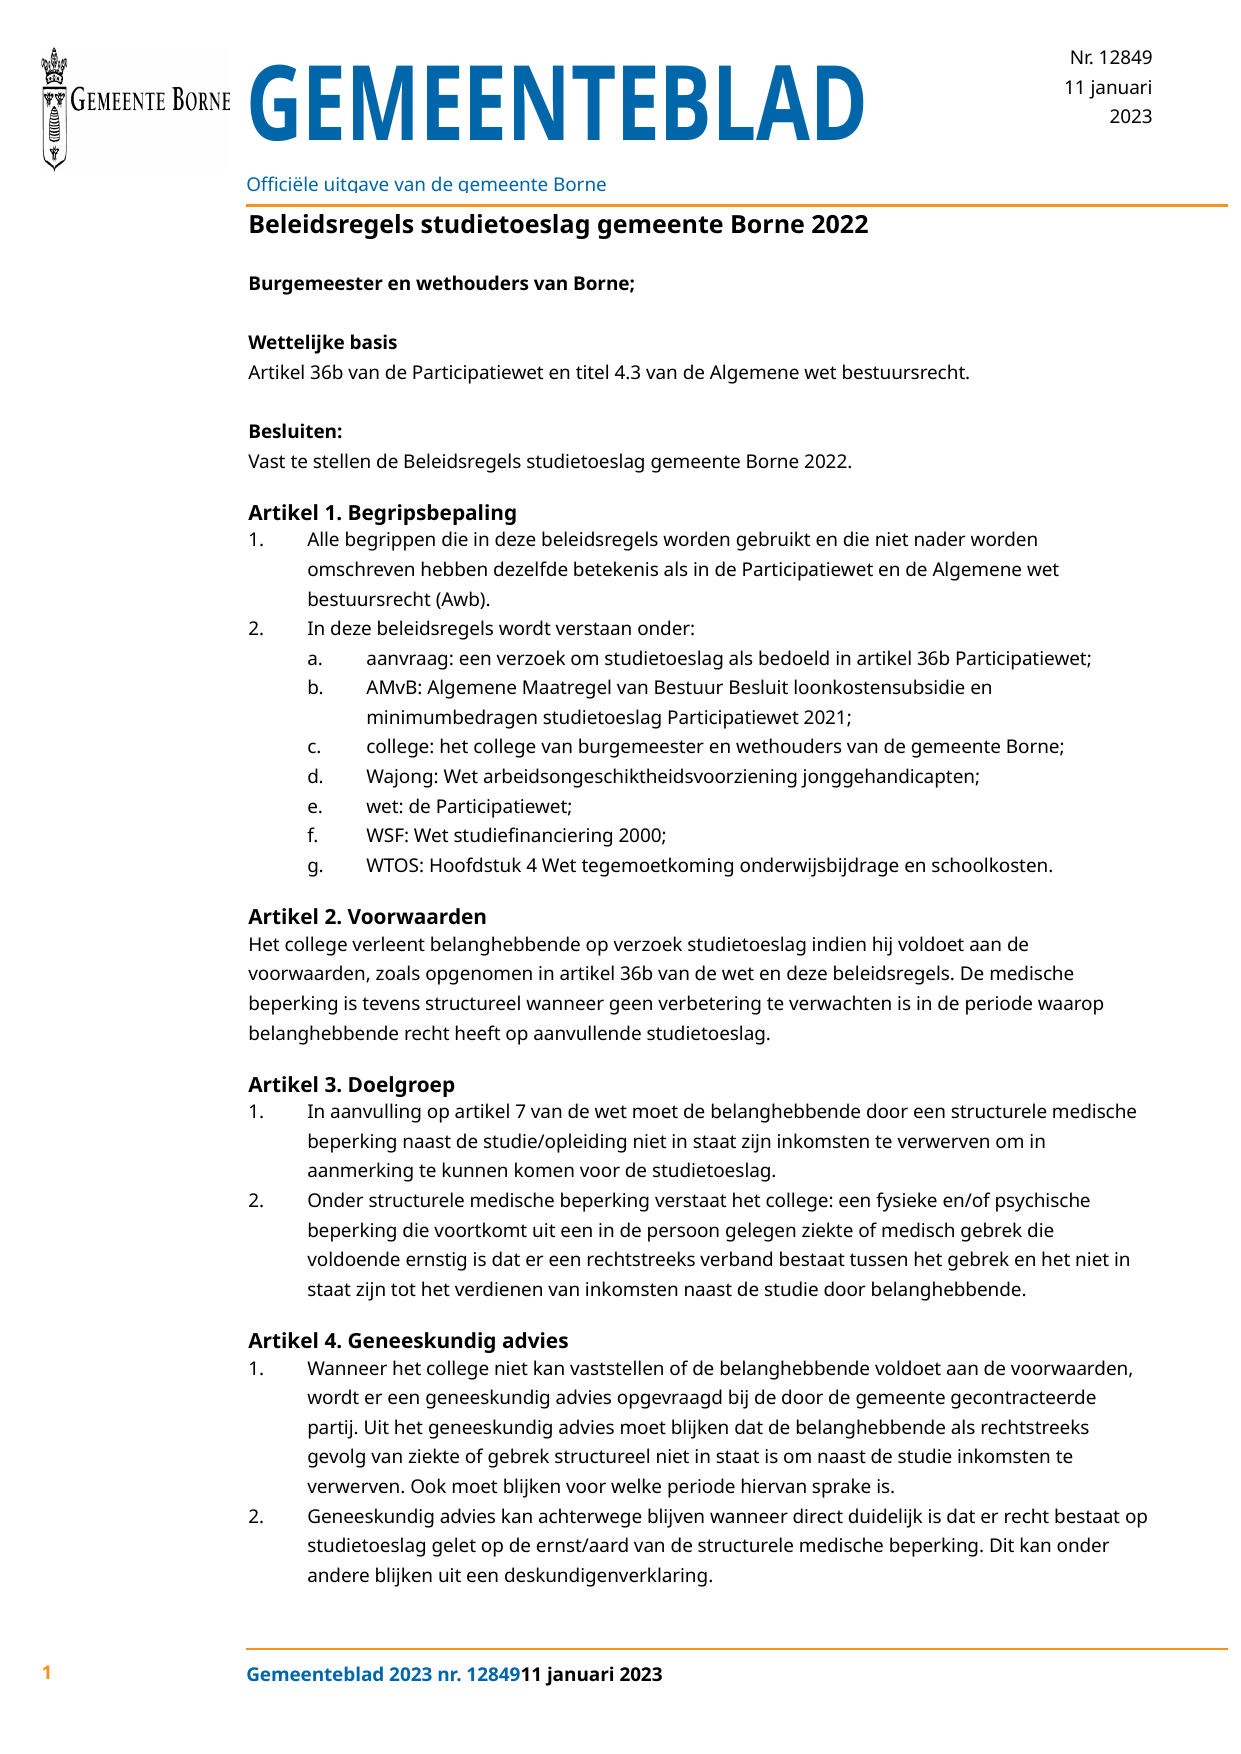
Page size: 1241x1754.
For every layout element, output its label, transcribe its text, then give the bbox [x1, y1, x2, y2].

text Wettelijke basis [248, 329, 1152, 355]
text Besluiten: [248, 418, 1152, 444]
list WTOS: Hoofdstuk 4 Wet tegemoetkoming onderwijsbijdrage en schoolkosten. [307, 852, 1152, 878]
list Alle begrippen die in deze beleidsregels worden gebruikt en die niet nader worden omschreven hebben dezelfde betekenis als in de Participatiewet en de Algemene wet bestuursrecht (Awb). [248, 527, 1152, 612]
list In deze beleidsregels wordt verstaan onder: [248, 615, 1152, 641]
text Artikel 3. Doelgroep [248, 1070, 1152, 1098]
text Artikel 4. Geneeskundig advies [248, 1326, 1152, 1355]
list AMvB: Algemene Maatregel van Bestuur Besluit loonkostensubsidie en minimumbedragen studietoeslag Participatiewet 2021; [307, 674, 1152, 730]
text Artikel 36b van de Participatiewet en titel 4.3 van de Algemene wet bestuursrecht. [248, 359, 1152, 385]
list college: het college van burgemeester en wethouders van de gemeente Borne; [307, 734, 1152, 759]
picture [41, 47, 231, 172]
list Geneeskundig advies kan achterwege blijven wanneer direct duidelijk is dat er recht bestaat op studietoeslag gelet op de ernst/aard van de structurele medische beperking. Dit kan onder andere blijken uit een deskundigenverklaring. [248, 1503, 1152, 1588]
text Het college verleent belanghebbende op verzoek studietoeslag indien hij voldoet aan de voorwaarden, zoals opgenomen in artikel 36b van de wet en deze beleidsregels. De medische beperking is tevens structureel wanneer geen verbetering te verwachten is in de periode waarop belanghebbende recht heeft op aanvullende studietoeslag. [248, 931, 1152, 1045]
list Onder structurele medische beperking verstaat het college: een fysieke en/of psychische beperking die voortkomt uit een in de persoon gelegen ziekte of medisch gebrek die voldoende ernstig is dat er een rechtstreeks verband bestaat tussen het gebrek en het niet in staat zijn tot het verdienen van inkomsten naast de studie door belanghebbende. [248, 1187, 1152, 1302]
text Artikel 2. Voorwaarden [248, 902, 1152, 931]
list wet: de Participatiewet; [307, 793, 1152, 819]
list Wajong: Wet arbeidsongeschiktheidsvoorziening jonggehandicapten; [307, 763, 1152, 789]
list Wanneer het college niet kan vaststellen of de belanghebbende voldoet aan de voorwaarden, wordt er een geneeskundig advies opgevraagd bij de door de gemeente gecontracteerde partij. Uit het geneeskundig advies moet blijken dat de belanghebbende als rechtstreeks gevolg van ziekte of gebrek structureel niet in staat is om naast de studie inkomsten te verwerven. Ook moet blijken voor welke periode hiervan sprake is. [248, 1355, 1152, 1499]
text Artikel 1. Begripsbepaling [248, 498, 1152, 527]
text Vast te stellen de Beleidsregels studietoeslag gemeente Borne 2022. [248, 448, 1152, 473]
list In aanvulling op artikel 7 van de wet moet de belanghebbende door een structurele medische beperking naast de studie/opleiding niet in staat zijn inkomsten te verwerven om in aanmerking te kunnen komen voor de studietoeslag. [248, 1098, 1152, 1183]
text Burgemeester en wethouders van Borne; [248, 270, 1152, 296]
list WSF: Wet studiefinanciering 2000; [307, 822, 1152, 848]
list aanvraag: een verzoek om studietoeslag als bedoeld in artikel 36b Participatiewet; [307, 645, 1152, 671]
text Beleidsregels studietoeslag gemeente Borne 2022 [248, 207, 1152, 241]
